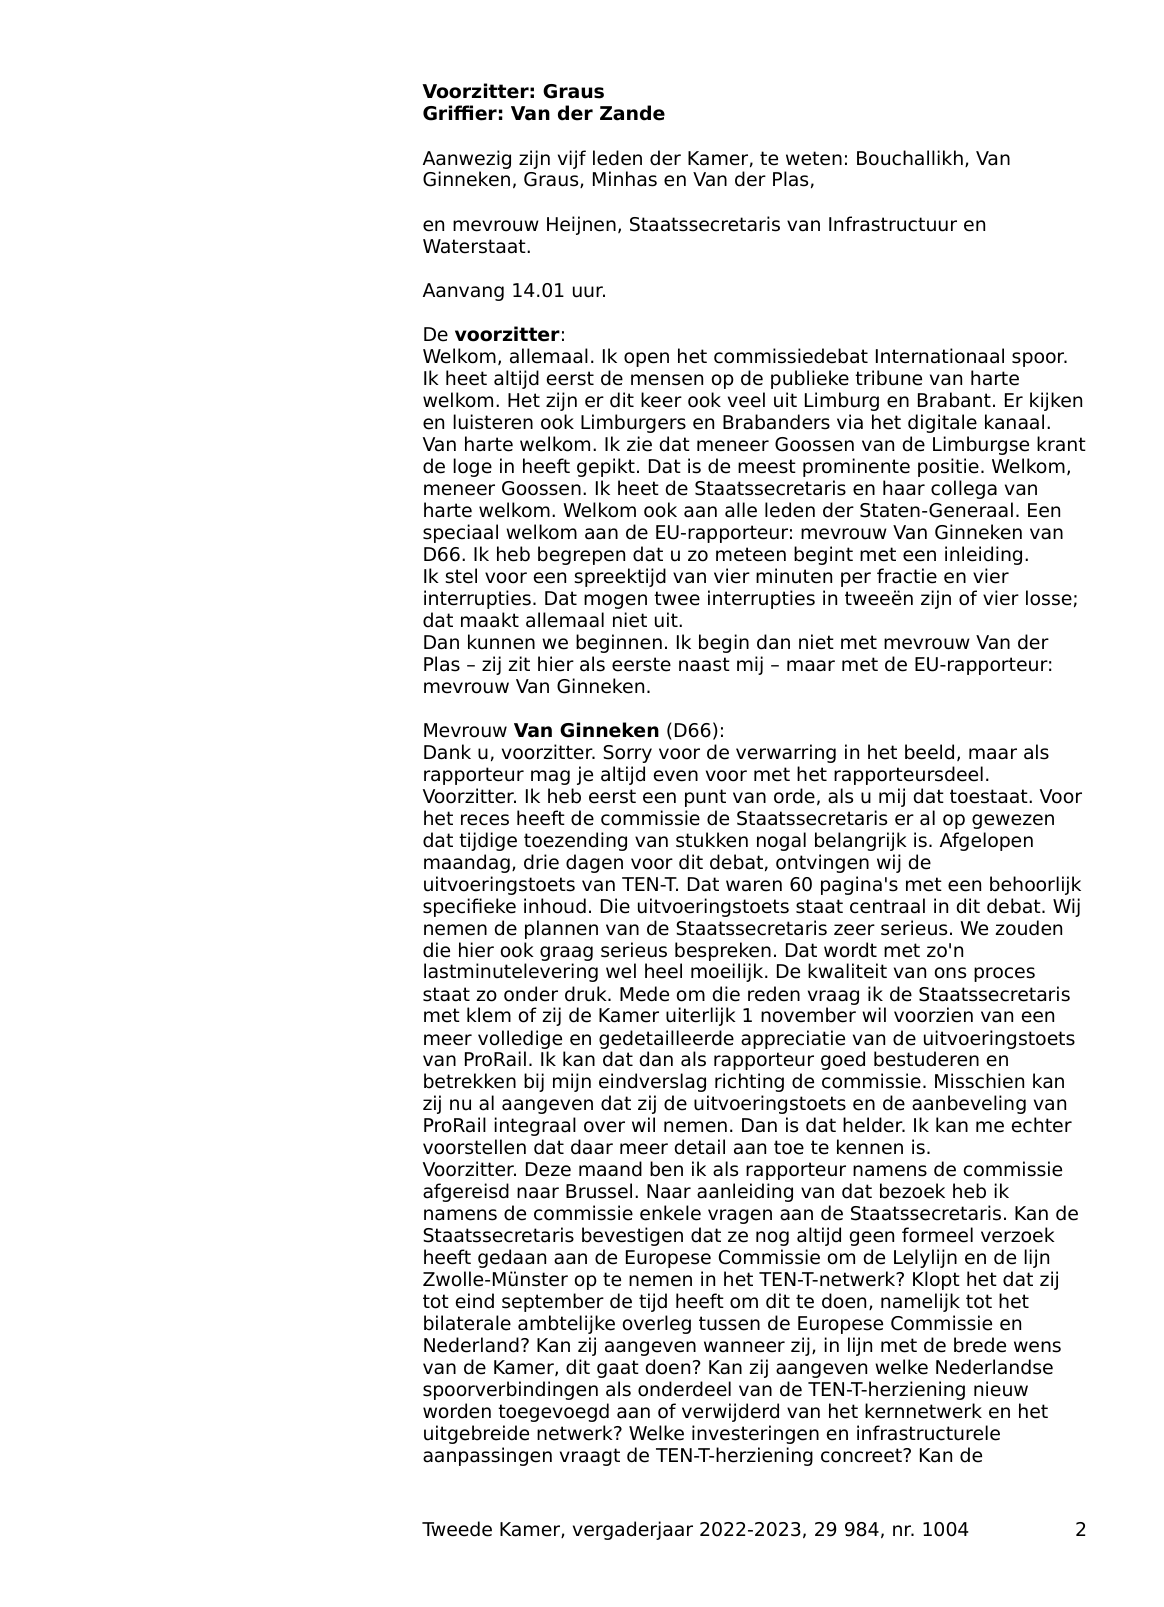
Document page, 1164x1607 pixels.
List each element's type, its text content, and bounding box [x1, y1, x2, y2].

text Welkom, allemaal. Ik open het commissiedebat Internationaal spoor. Ik heet altijd eerst de mensen op de publieke tribune van harte welkom. Het zijn er dit keer ook veel uit Limburg en Brabant. Er kijken en luisteren ook Limburgers en Brabanders via het digitale kanaal. Van harte welkom. Ik zie dat meneer Goossen van de Limburgse krant de loge in heeft gepikt. Dat is de meest prominente positie. Welkom, meneer Goossen. Ik heet de Staatssecretaris en haar collega van harte welkom. Welkom ook aan alle leden der Staten-Generaal. Een speciaal welkom aan de EU-rapporteur: mevrouw Van Ginneken van D66. Ik heb begrepen dat u zo meteen begint met een inleiding. [422, 346, 1087, 566]
text Voorzitter: Graus [422, 81, 1087, 103]
text Voorzitter. Ik heb eerst een punt van orde, als u mij dat toestaat. Voor het reces heeft de commissie de Staatssecretaris er al op gewezen dat tijdige toezending van stukken nogal belangrijk is. Afgelopen maandag, drie dagen voor dit debat, ontvingen wij de uitvoeringstoets van TEN-T. Dat waren 60 pagina's met een behoorlijk specifieke inhoud. Die uitvoeringstoets staat centraal in dit debat. Wij nemen de plannen van de Staatssecretaris zeer serieus. We zouden die hier ook graag serieus bespreken. Dat wordt met zo'n lastminutelevering wel heel moeilijk. De kwaliteit van ons proces staat zo onder druk. Mede om die reden vraag ik de Staatssecretaris met klem of zij de Kamer uiterlijk 1 november wil voorzien van een meer volledige en gedetailleerde appreciatie van de uitvoeringstoets van ProRail. Ik kan dat dan als rapporteur goed bestuderen en betrekken bij mijn eindverslag richting de commissie. Misschien kan zij nu al aangeven dat zij de uitvoeringstoets en de aanbeveling van ProRail integraal over wil nemen. Dan is dat helder. Ik kan me echter voorstellen dat daar meer detail aan toe te kennen is. [422, 786, 1087, 1159]
text Voorzitter. Deze maand ben ik als rapporteur namens de commissie afgereisd naar Brussel. Naar aanleiding van dat bezoek heb ik namens de commissie enkele vragen aan de Staatssecretaris. Kan de Staatssecretaris bevestigen dat ze nog altijd geen formeel verzoek heeft gedaan aan de Europese Commissie om de Lelylijn en de lijn Zwolle-Münster op te nemen in het TEN-T-netwerk? Klopt het dat zij tot eind september de tijd heeft om dit te doen, namelijk tot het bilaterale ambtelijke overleg tussen de Europese Commissie en Nederland? Kan zij aangeven wanneer zij, in lijn met de brede wens van de Kamer, dit gaat doen? Kan zij aangeven welke Nederlandse spoorverbindingen als onderdeel van de TEN-T-herziening nieuw worden toegevoegd aan of verwijderd van het kernnetwerk en het uitgebreide netwerk? Welke investeringen en infrastructurele aanpassingen vraagt de TEN-T-herziening concreet? Kan de [422, 1159, 1087, 1467]
text Dank u, voorzitter. Sorry voor de verwarring in het beeld, maar als rapporteur mag je altijd even voor met het rapporteursdeel. [422, 742, 1087, 786]
text Ik stel voor een spreektijd van vier minuten per fractie en vier interrupties. Dat mogen twee interrupties in tweeën zijn of vier losse; dat maakt allemaal niet uit. [422, 566, 1087, 632]
text De voorzitter: [422, 324, 1087, 346]
text Aanvang 14.01 uur. [422, 280, 1087, 302]
text Griffier: Van der Zande [422, 103, 1087, 125]
text Dan kunnen we beginnen. Ik begin dan niet met mevrouw Van der Plas – zij zit hier als eerste naast mij – maar met de EU-rapporteur: mevrouw Van Ginneken. [422, 632, 1087, 697]
text Aanwezig zijn vijf leden der Kamer, te weten: Bouchallikh, Van Ginneken, Graus, Minhas en Van der Plas, [422, 147, 1087, 191]
text en mevrouw Heijnen, Staatssecretaris van Infrastructuur en Waterstaat. [422, 213, 1087, 257]
text Mevrouw Van Ginneken (D66): [422, 720, 1087, 742]
